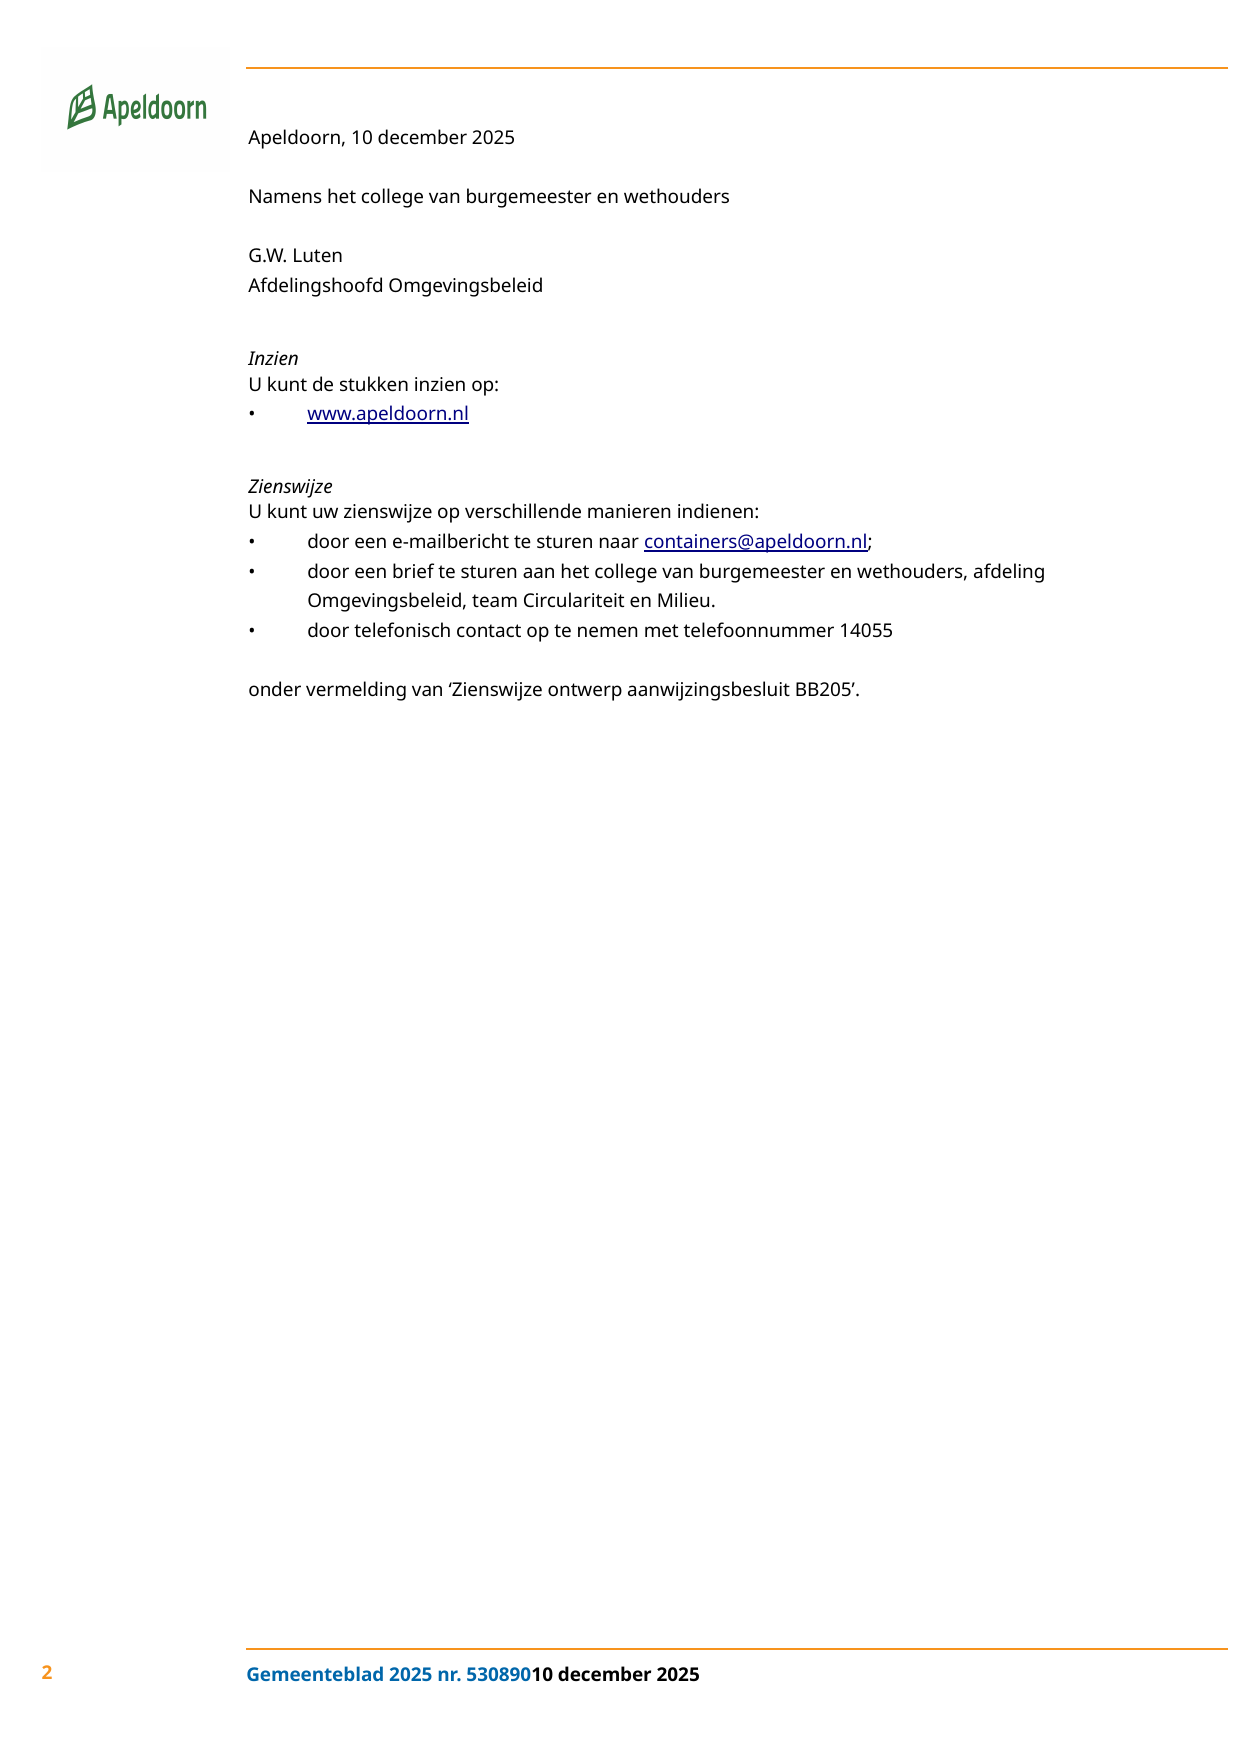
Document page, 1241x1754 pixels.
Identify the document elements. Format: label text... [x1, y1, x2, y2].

list www.apeldoorn.nl [248, 400, 1152, 426]
text G.W. Luten [248, 243, 1152, 268]
picture [41, 47, 231, 172]
text Inzien [248, 345, 1152, 371]
text Afdelingshoofd Omgevingsbeleid [248, 272, 1152, 298]
list door een e-mailbericht te sturen naar containers@apeldoorn.nl; [248, 528, 1152, 554]
text Apeldoorn, 10 december 2025 [248, 124, 1152, 150]
text U kunt uw zienswijze op verschillende manieren indienen: [248, 499, 1152, 524]
list door telefonisch contact op te nemen met telefoonnummer 14055 [248, 617, 1152, 643]
text Namens het college van burgemeester en wethouders [248, 183, 1152, 209]
text onder vermelding van ‘Zienswijze ontwerp aanwijzingsbesluit BB205’. [248, 676, 1152, 702]
list door een brief te sturen aan het college van burgemeester en wethouders, afdeling Omgevingsbeleid, team Circulariteit en Milieu. [248, 558, 1152, 613]
text Zienswijze [248, 473, 1152, 499]
text U kunt de stukken inzien op: [248, 371, 1152, 396]
